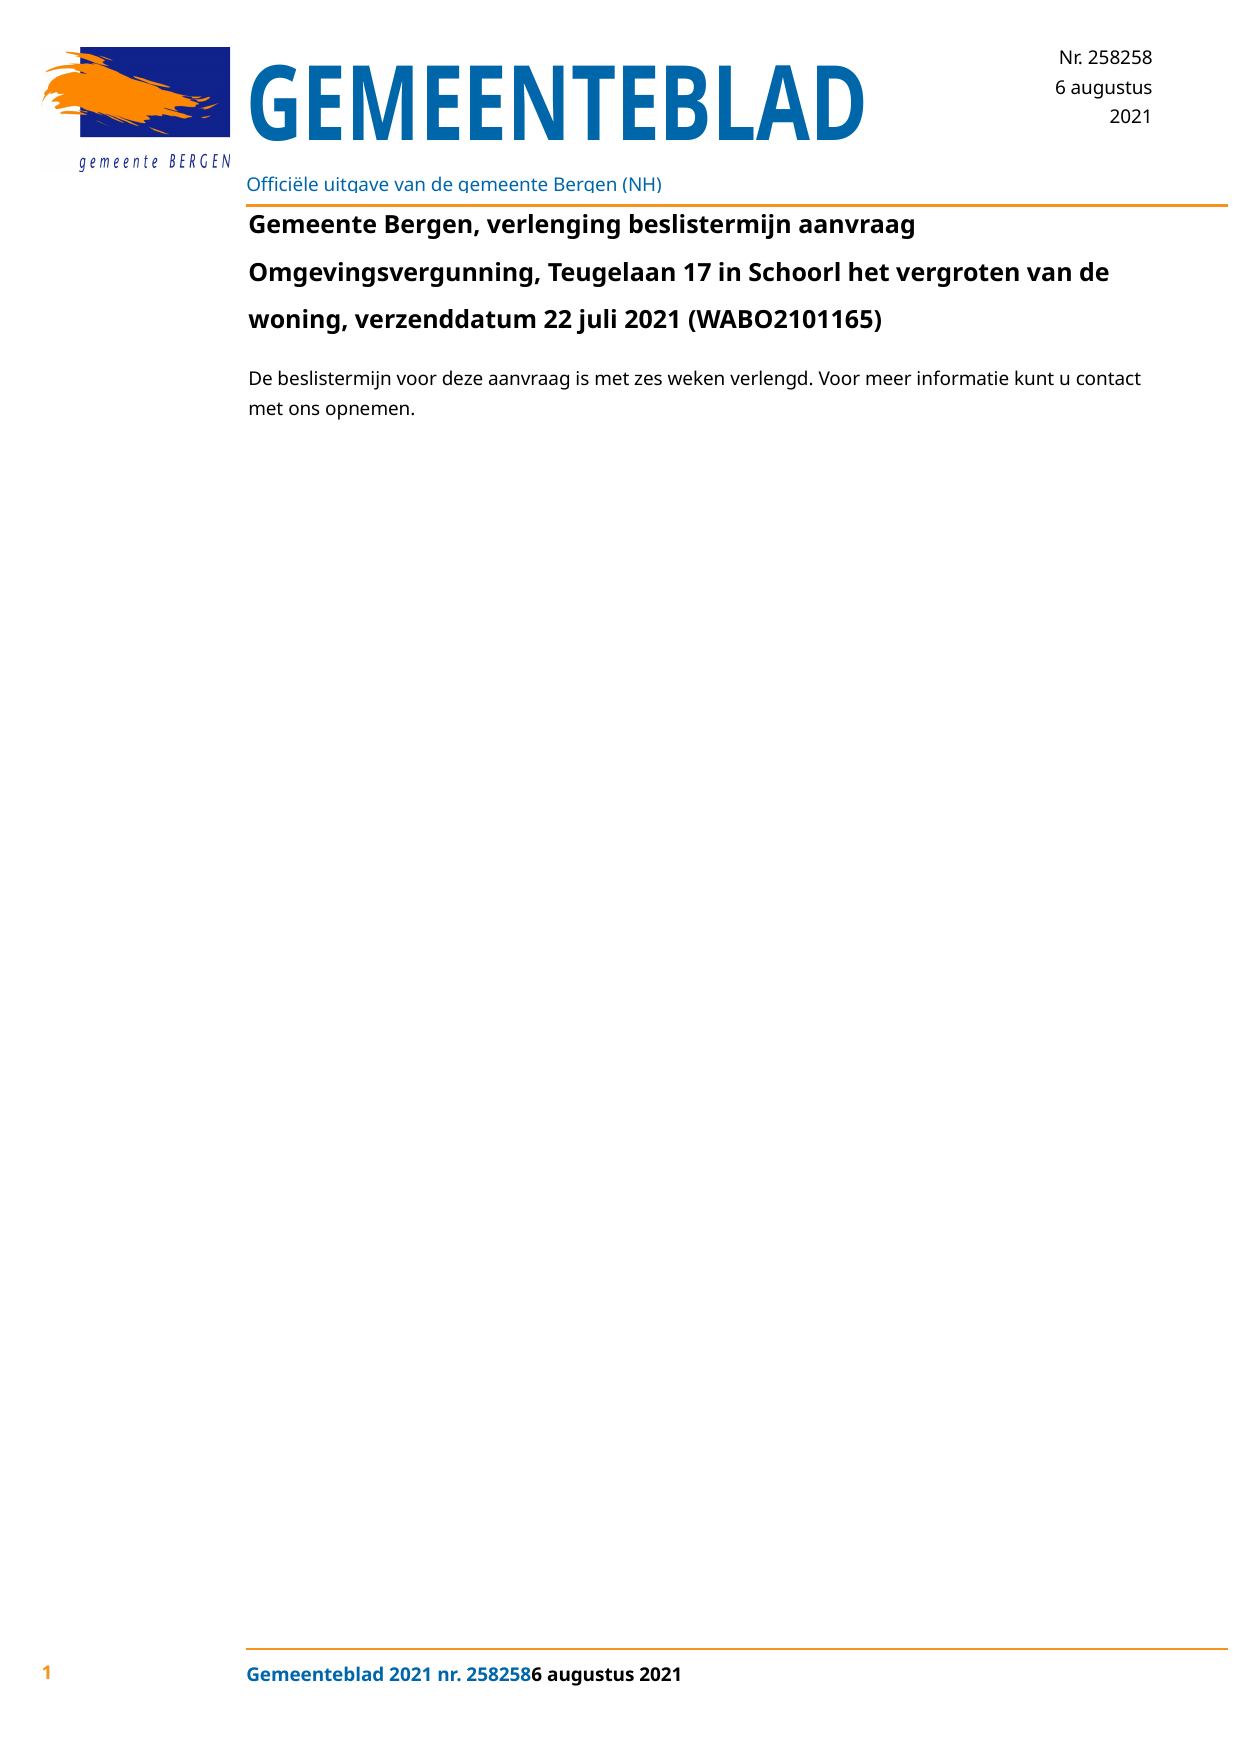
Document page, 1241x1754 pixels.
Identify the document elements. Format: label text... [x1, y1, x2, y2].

text De beslistermijn voor deze aanvraag is met zes weken verlengd. Voor meer informatie kunt u contact met ons opnemen. [248, 366, 1152, 421]
text Gemeente Bergen, verlenging beslistermijn aanvraag Omgevingsvergunning, Teugelaan 17 in Schoorl het vergroten van de woning, verzenddatum 22 juli 2021 (WABO2101165) [248, 207, 1152, 336]
picture [41, 47, 231, 172]
